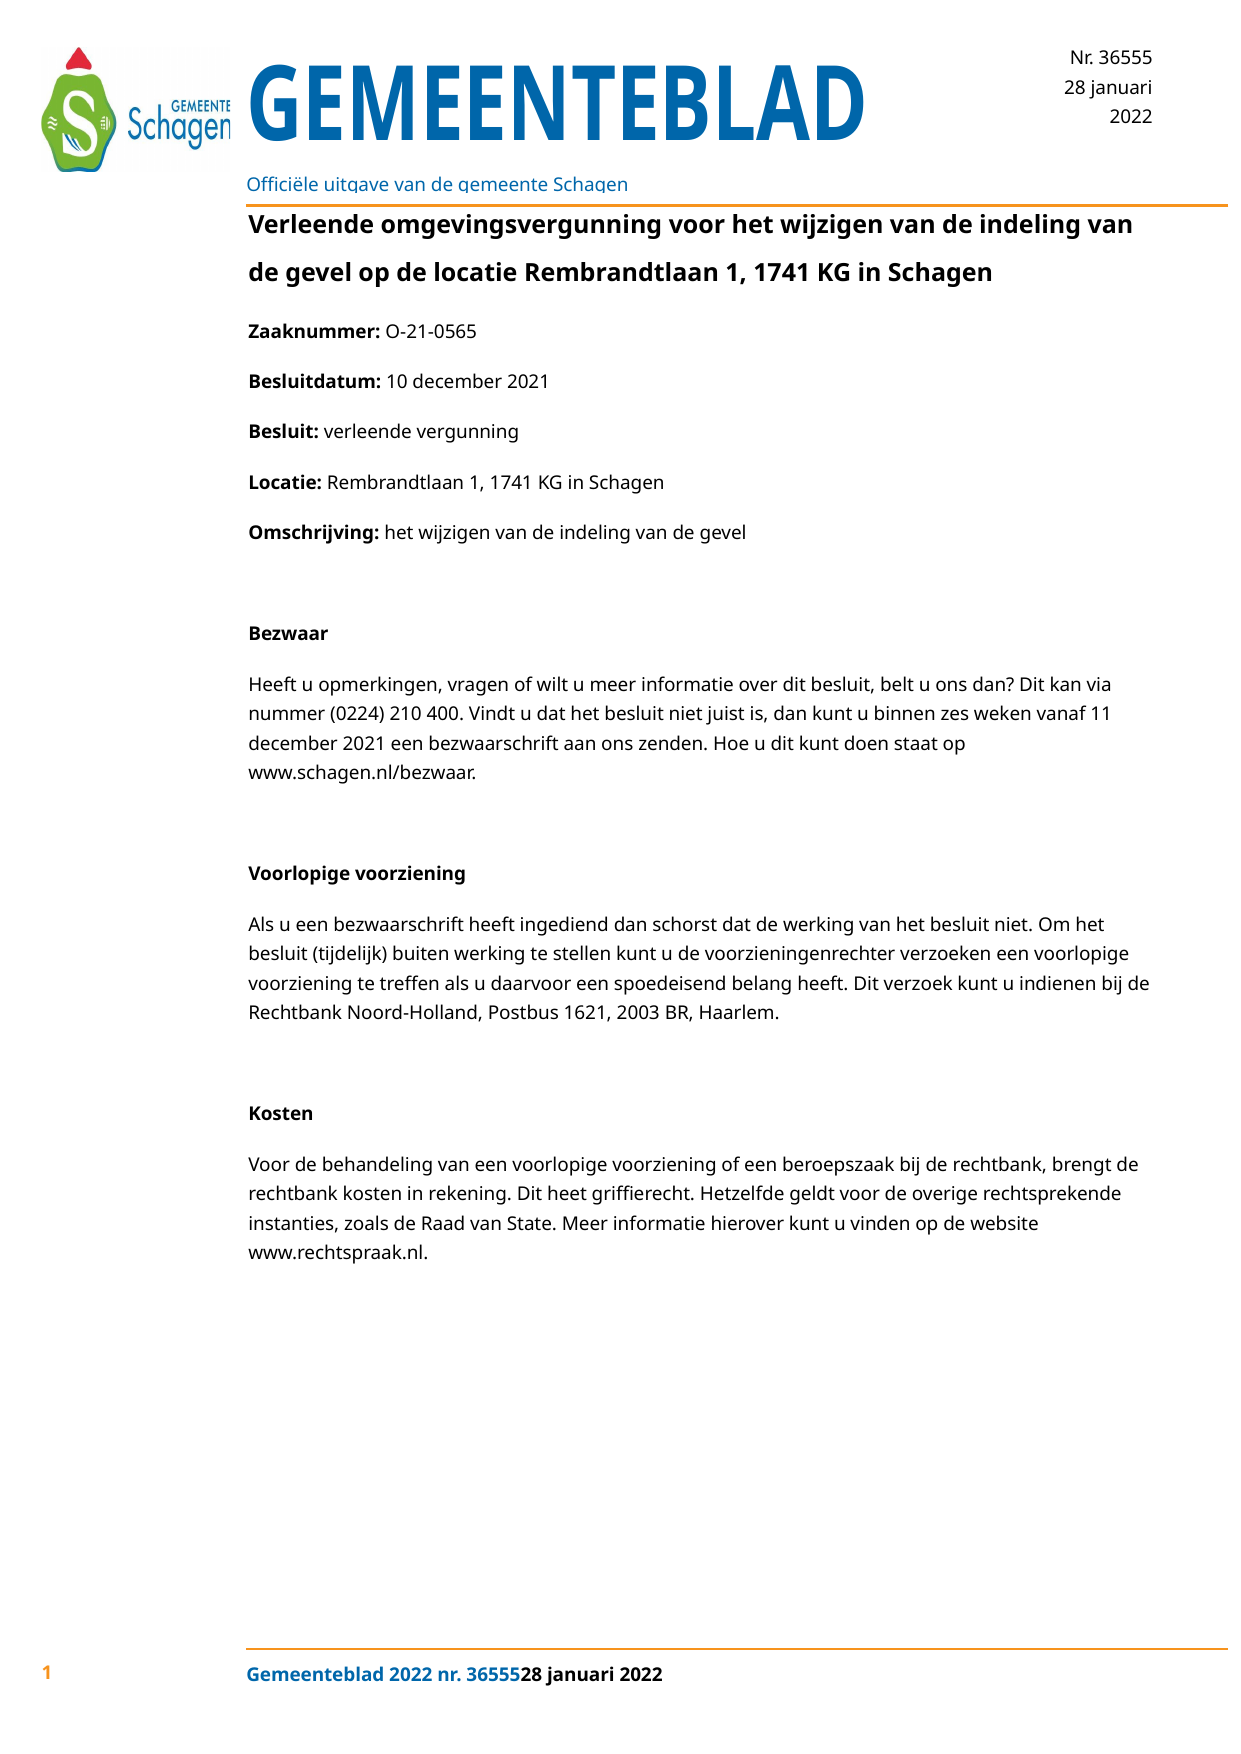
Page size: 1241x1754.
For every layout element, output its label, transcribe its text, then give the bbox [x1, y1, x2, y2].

text Zaaknummer: O-21-0565 [248, 318, 1152, 344]
text Als u een bezwaarschrift heeft ingediend dan schorst dat de werking van het besluit niet. Om het besluit (tijdelijk) buiten werking te stellen kunt u de voorzieningenrechter verzoeken een voorlopige voorziening te treffen als u daarvoor een spoedeisend belang heeft. Dit verzoek kunt u indienen bij de Rechtbank Noord-Holland, Postbus 1621, 2003 BR, Haarlem. [248, 911, 1152, 1025]
picture [41, 47, 231, 172]
text Bezwaar [248, 620, 1152, 646]
text Besluitdatum: 10 december 2021 [248, 368, 1152, 394]
text Heeft u opmerkingen, vragen of wilt u meer informatie over dit besluit, belt u ons dan? Dit kan via nummer (0224) 210 400. Vindt u dat het besluit niet juist is, dan kunt u binnen zes weken vanaf 11 december 2021 een bezwaarschrift aan ons zenden. Hoe u dit kunt doen staat op www.schagen.nl/bezwaar. [248, 671, 1152, 785]
text Voor de behandeling van een voorlopige voorziening of een beroepszaak bij de rechtbank, brengt de rechtbank kosten in rekening. Dit heet griffierecht. Hetzelfde geldt voor de overige rechtsprekende instanties, zoals de Raad van State. Meer informatie hierover kunt u vinden op de website www.rechtspraak.nl. [248, 1151, 1152, 1265]
text Voorlopige voorziening [248, 860, 1152, 886]
text Locatie: Rembrandtlaan 1, 1741 KG in Schagen [248, 469, 1152, 495]
text Besluit: verleende vergunning [248, 419, 1152, 444]
text Omschrijving: het wijzigen van de indeling van de gevel [248, 519, 1152, 545]
text Verleende omgevingsvergunning voor het wijzigen van de indeling van de gevel op de locatie Rembrandtlaan 1, 1741 KG in Schagen [248, 207, 1152, 288]
text Kosten [248, 1100, 1152, 1126]
